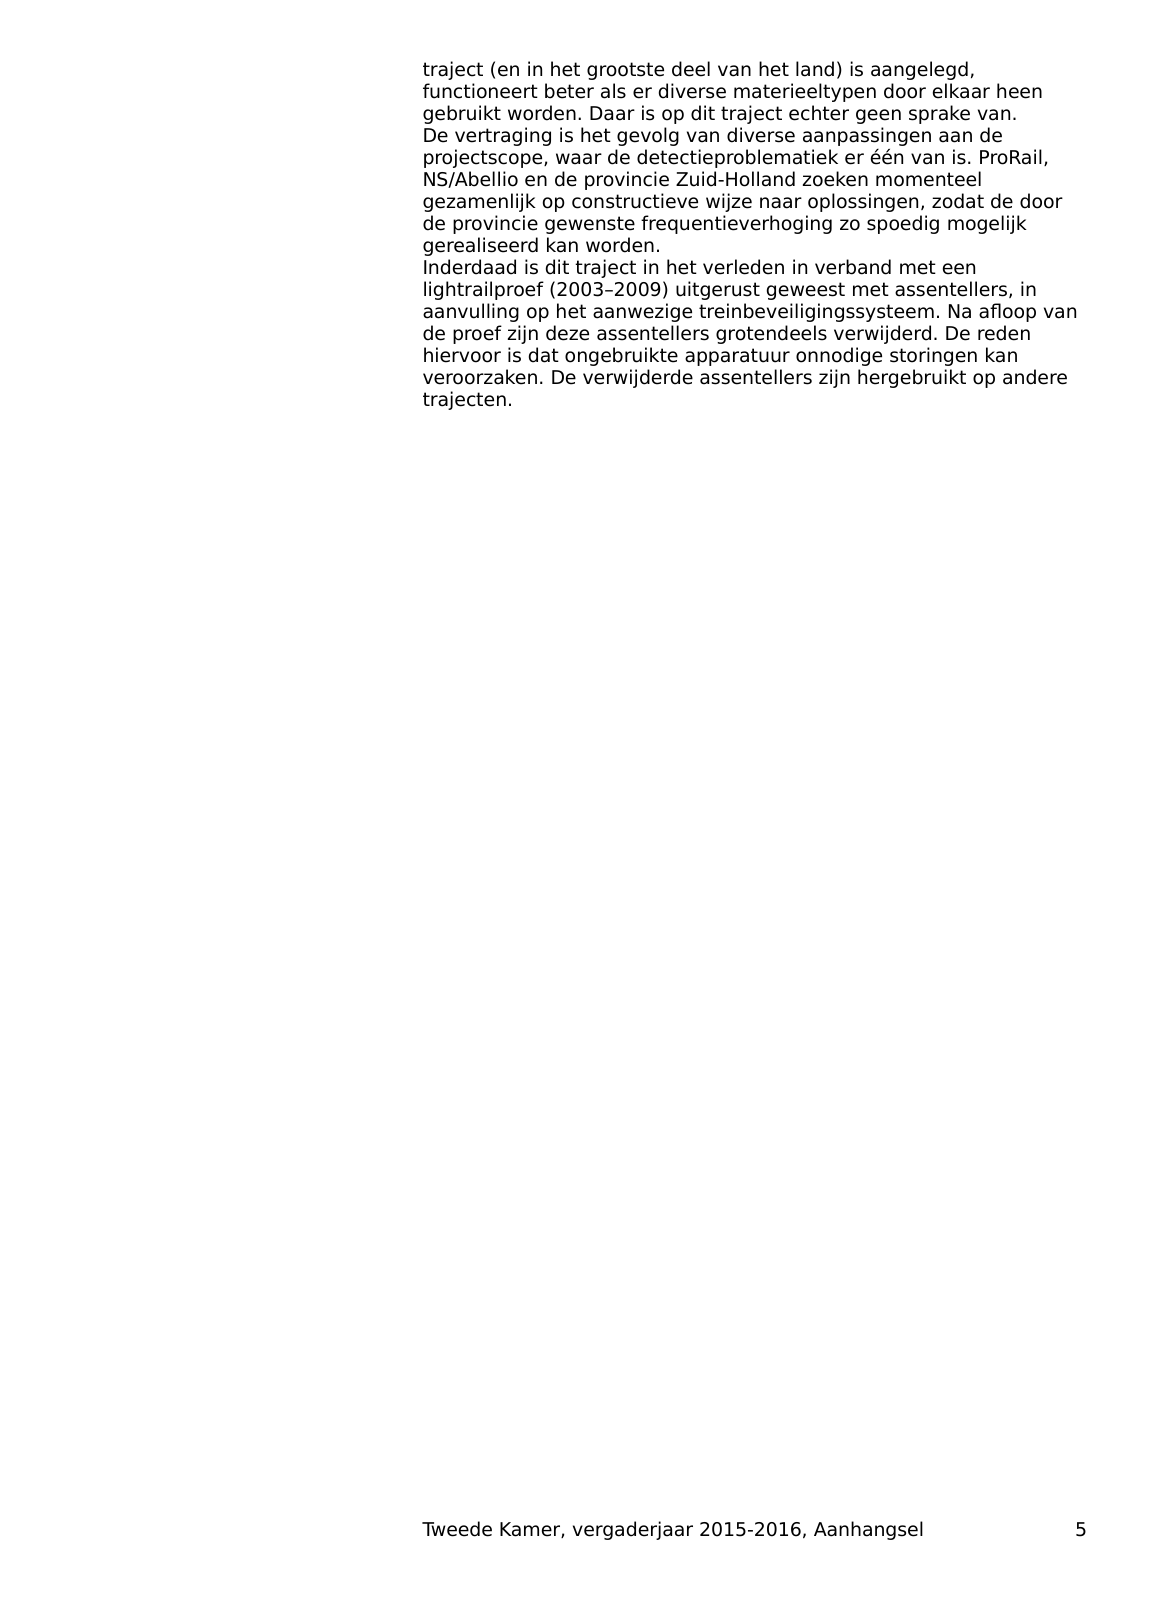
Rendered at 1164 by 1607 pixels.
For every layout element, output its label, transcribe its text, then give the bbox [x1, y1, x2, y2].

text De vertraging is het gevolg van diverse aanpassingen aan de projectscope, waar de detectieproblematiek er één van is. ProRail, NS/Abellio en de provincie Zuid-Holland zoeken momenteel gezamenlijk op constructieve wijze naar oplossingen, zodat de door de provincie gewenste frequentieverhoging zo spoedig mogelijk gerealiseerd kan worden. [422, 125, 1087, 257]
text traject (en in het grootste deel van het land) is aangelegd, functioneert beter als er diverse materieeltypen door elkaar heen gebruikt worden. Daar is op dit traject echter geen sprake van. [422, 59, 1087, 125]
text Inderdaad is dit traject in het verleden in verband met een lightrailproef (2003–2009) uitgerust geweest met assentellers, in aanvulling op het aanwezige treinbeveiligingssysteem. Na afloop van de proef zijn deze assentellers grotendeels verwijderd. De reden hiervoor is dat ongebruikte apparatuur onnodige storingen kan veroorzaken. De verwijderde assentellers zijn hergebruikt op andere trajecten. [422, 257, 1087, 411]
